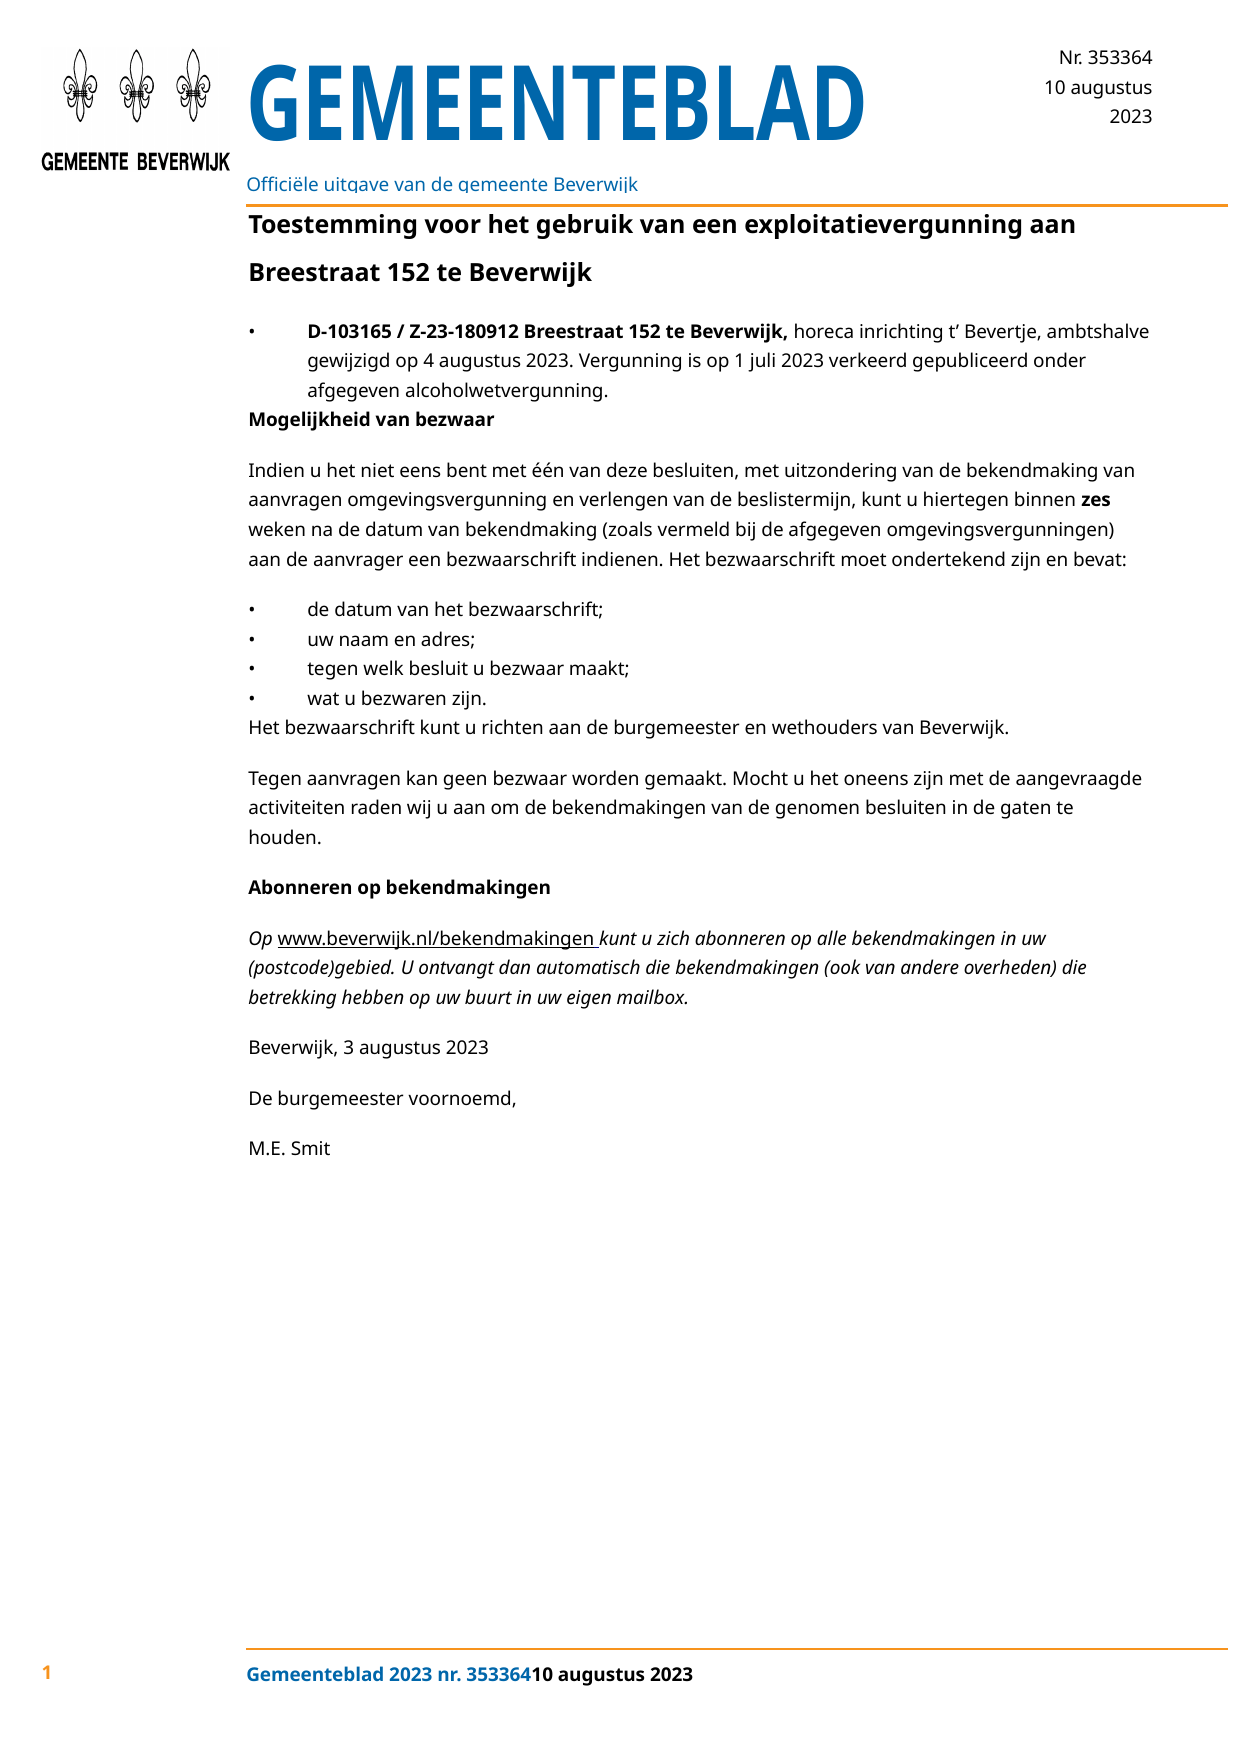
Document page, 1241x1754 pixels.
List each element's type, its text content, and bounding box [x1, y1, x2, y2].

text Tegen aanvragen kan geen bezwaar worden gemaakt. Mocht u het oneens zijn met de aangevraagde activiteiten raden wij u aan om de bekendmakingen van de genomen besluiten in de gaten te houden. [248, 765, 1152, 850]
text Indien u het niet eens bent met één van deze besluiten, met uitzondering van de bekendmaking van aanvragen omgevingsvergunning en verlengen van de beslistermijn, kunt u hiertegen binnen zes weken na de datum van bekendmaking (zoals vermeld bij de afgegeven omgevingsvergunningen) aan de aanvrager een bezwaarschrift indienen. Het bezwaarschrift moet ondertekend zijn en bevat: [248, 457, 1152, 572]
text Mogelijkheid van bezwaar [248, 407, 1152, 432]
text Op www.beverwijk.nl/bekendmakingen kunt u zich abonneren op alle bekendmakingen in uw (postcode)gebied. U ontvangt dan automatisch die bekendmakingen (ook van andere overheden) die betrekking hebben op uw buurt in uw eigen mailbox. [248, 925, 1152, 1010]
list uw naam en adres; [248, 626, 1152, 652]
list wat u bezwaren zijn. [248, 685, 1152, 711]
list tegen welk besluit u bezwaar maakt; [248, 655, 1152, 681]
text Toestemming voor het gebruik van een exploitatievergunning aan Breestraat 152 te Beverwijk [248, 207, 1152, 288]
picture [41, 47, 231, 172]
text Beverwijk, 3 augustus 2023 [248, 1034, 1152, 1060]
text Het bezwaarschrift kunt u richten aan de burgemeester en wethouders van Beverwijk. [248, 714, 1152, 740]
text De burgemeester voornoemd, [248, 1085, 1152, 1111]
list de datum van het bezwaarschrift; [248, 596, 1152, 622]
text M.E. Smit [248, 1135, 1152, 1161]
list D-103165 / Z-23-180912 Breestraat 152 te Beverwijk, horeca inrichting t’ Bevertje, ambtshalve gewijzigd op 4 augustus 2023. Vergunning is op 1 juli 2023 verkeerd gepubliceerd onder afgegeven alcoholwetvergunning. [248, 318, 1152, 403]
text Abonneren op bekendmakingen [248, 874, 1152, 900]
